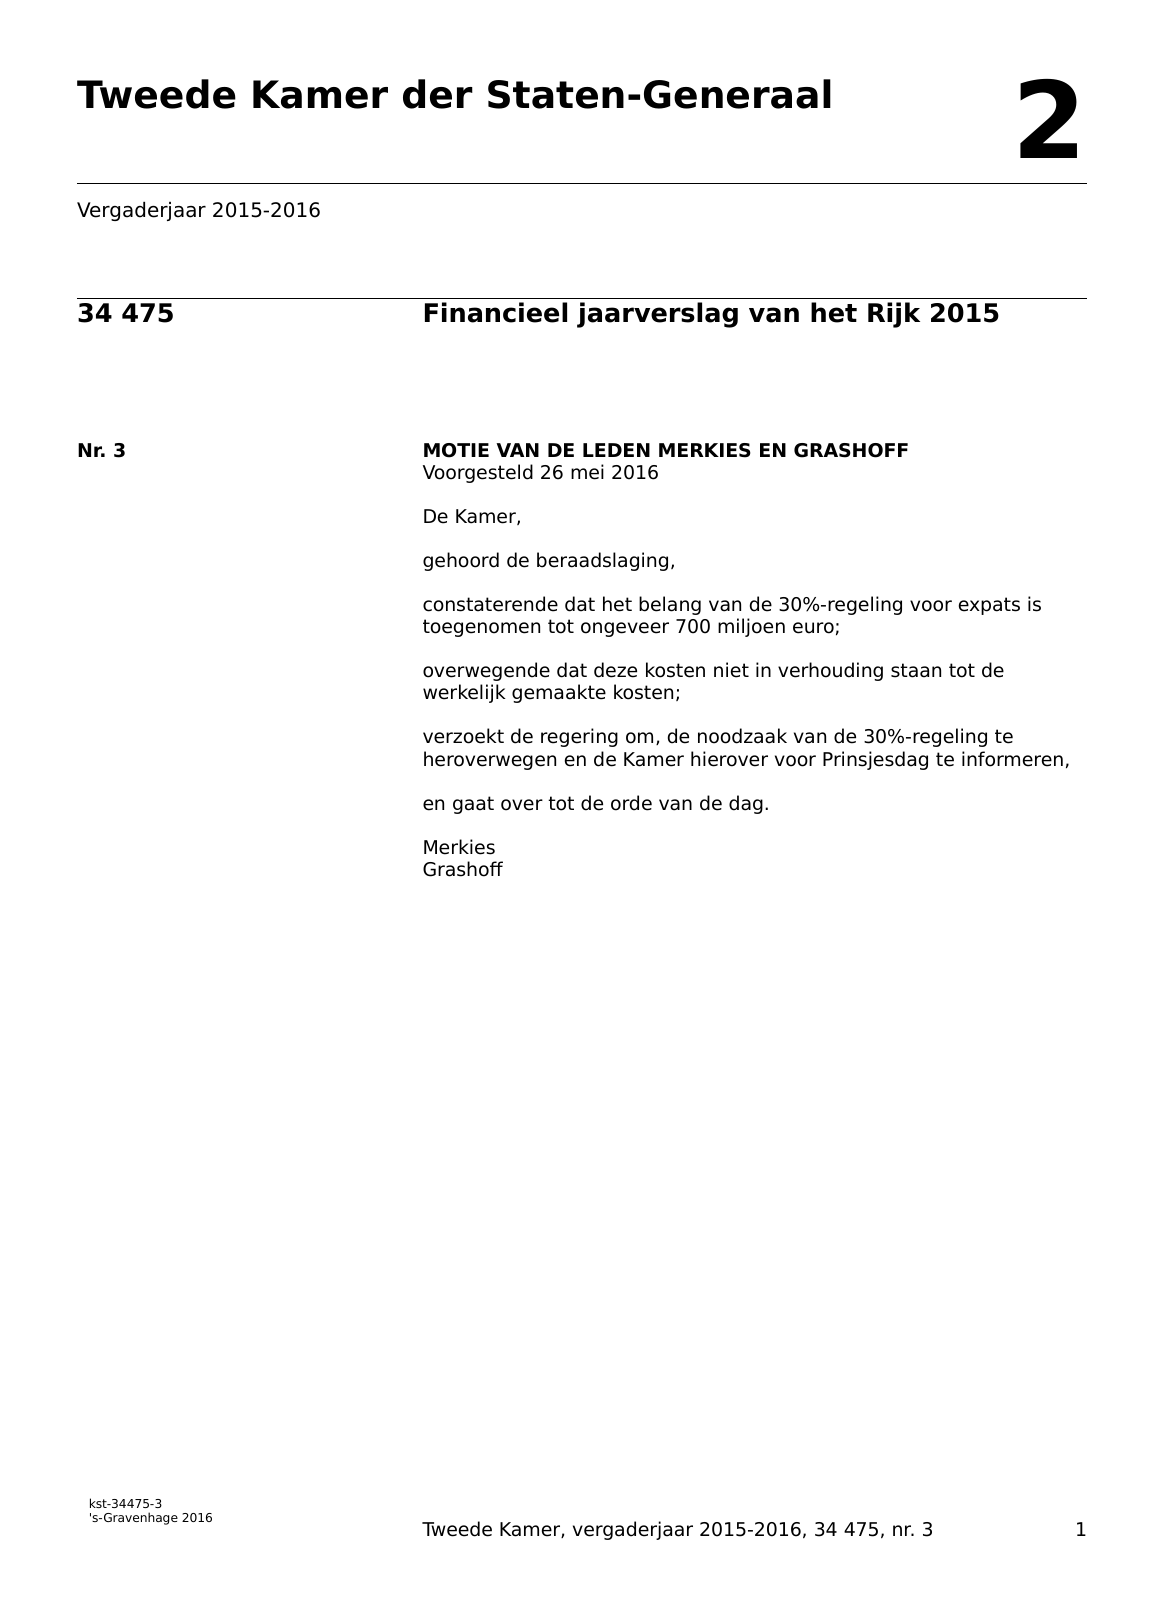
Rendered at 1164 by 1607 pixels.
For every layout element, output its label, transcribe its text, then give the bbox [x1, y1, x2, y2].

text De Kamer, [422, 506, 1087, 528]
subtitle Nr. 3 MOTIE VAN DE LEDEN MERKIES EN GRASHOFF [77, 440, 1087, 462]
table_header Tweede Kamer der Staten-Generaal [77, 59, 886, 183]
text Voorgesteld 26 mei 2016 [422, 462, 1087, 484]
table_header 2 [886, 59, 1087, 183]
text overwegende dat deze kosten niet in verhouding staan tot de werkelijk gemaakte kosten; [422, 660, 1087, 704]
text Merkies [422, 837, 1087, 859]
text gehoord de beraadslaging, [422, 550, 1087, 572]
table_cell Vergaderjaar 2015-2016 [77, 184, 1087, 298]
text constaterende dat het belang van de 30%-regeling voor expats is toegenomen tot ongeveer 700 miljoen euro; [422, 594, 1087, 638]
text verzoekt de regering om, de noodzaak van de 30%-regeling te heroverwegen en de Kamer hierover voor Prinsjesdag te informeren, [422, 726, 1087, 770]
text en gaat over tot de orde van de dag. [422, 793, 1087, 814]
subtitle 34 475 Financieel jaarverslag van het Rijk 2015 [77, 299, 1087, 329]
text Grashoff [422, 859, 1087, 881]
text kst-34475-3 [88, 1497, 323, 1511]
text 's-Gravenhage 2016 [88, 1511, 323, 1525]
